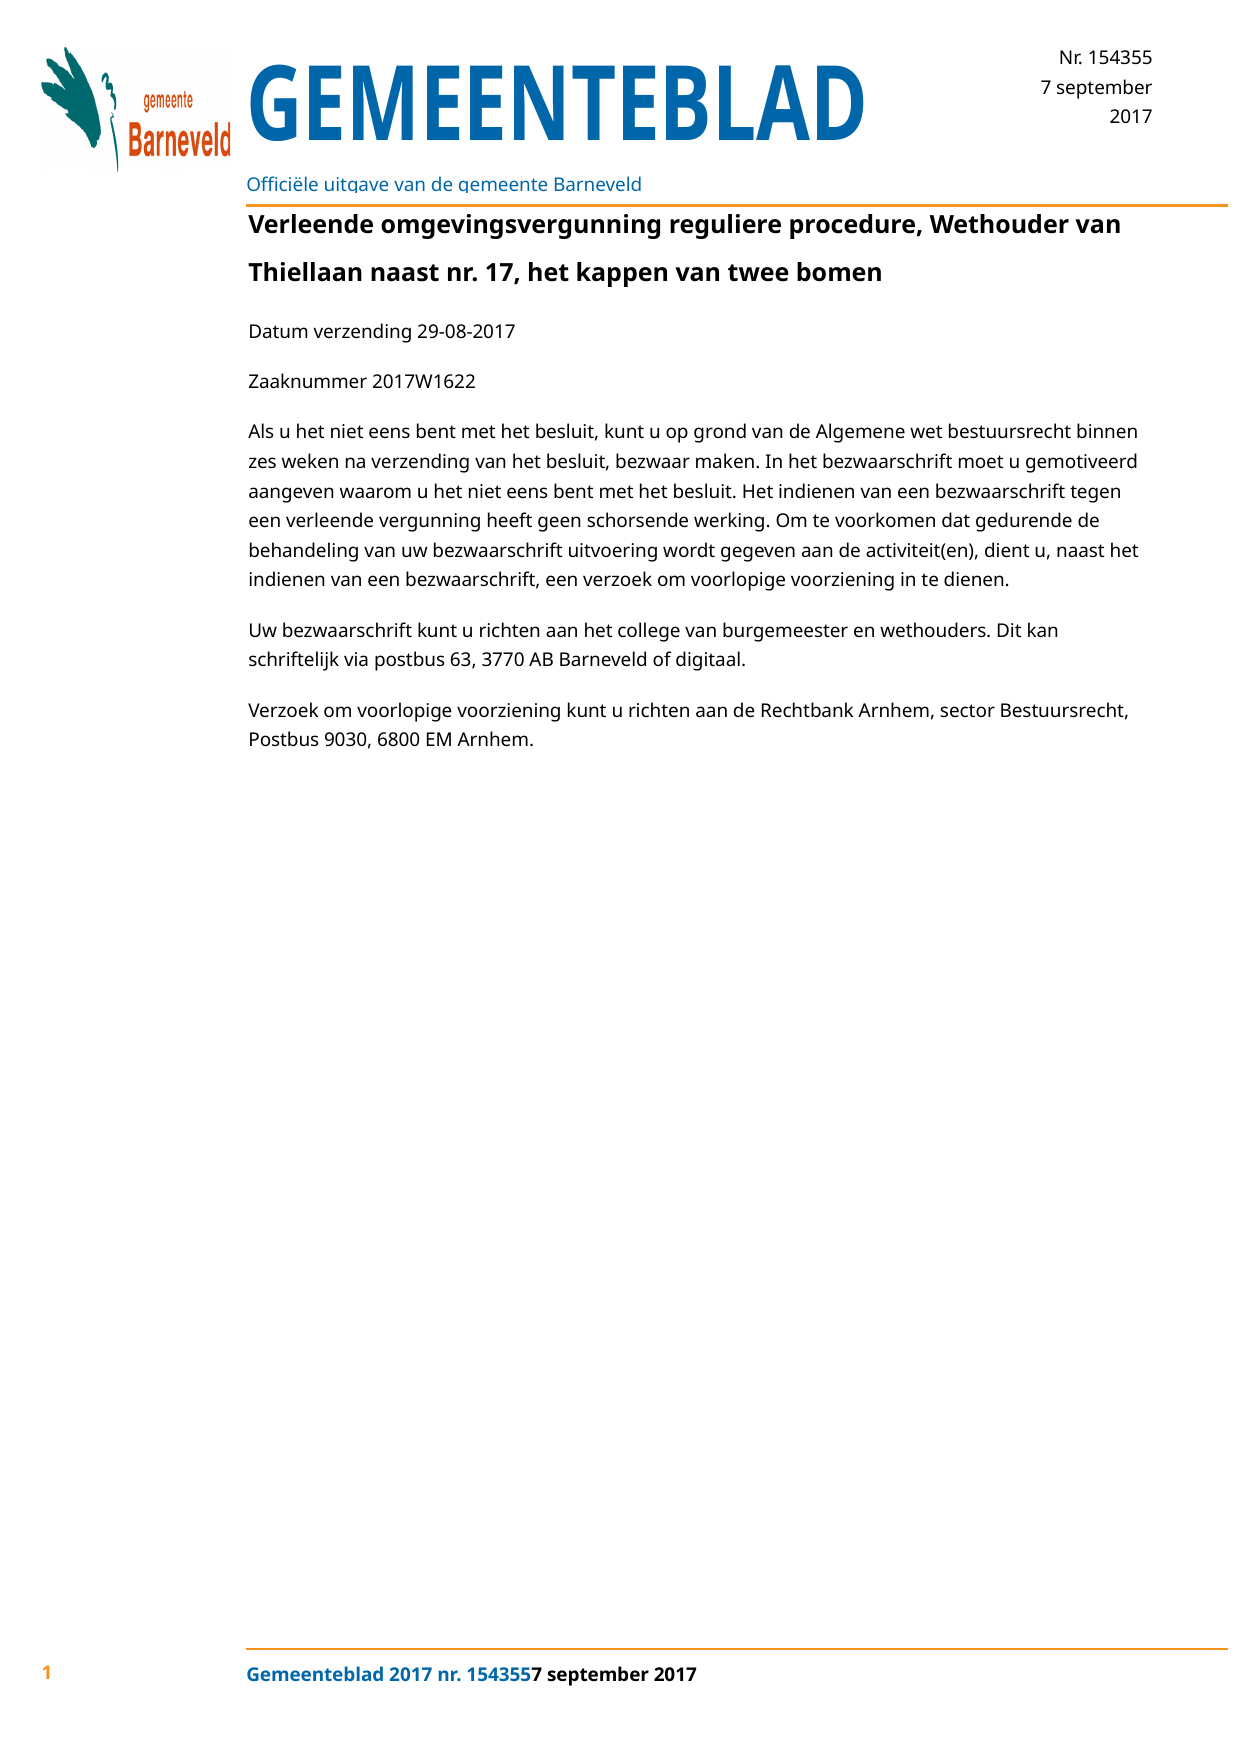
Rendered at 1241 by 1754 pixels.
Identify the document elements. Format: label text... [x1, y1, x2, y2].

picture [41, 47, 231, 172]
text Verleende omgevingsvergunning reguliere procedure, Wethouder van Thiellaan naast nr. 17, het kappen van twee bomen [248, 207, 1152, 288]
text Zaaknummer 2017W1622 [248, 368, 1152, 394]
text Datum verzending 29-08-2017 [248, 318, 1152, 344]
text Verzoek om voorlopige voorziening kunt u richten aan de Rechtbank Arnhem, sector Bestuursrecht, Postbus 9030, 6800 EM Arnhem. [248, 697, 1152, 752]
text Als u het niet eens bent met het besluit, kunt u op grond van de Algemene wet bestuursrecht binnen zes weken na verzending van het besluit, bezwaar maken. In het bezwaarschrift moet u gemotiveerd aangeven waarom u het niet eens bent met het besluit. Het indienen van een bezwaarschrift tegen een verleende vergunning heeft geen schorsende werking. Om te voorkomen dat gedurende de behandeling van uw bezwaarschrift uitvoering wordt gegeven aan de activiteit(en), dient u, naast het indienen van een bezwaarschrift, een verzoek om voorlopige voorziening in te dienen. [248, 419, 1152, 592]
text Uw bezwaarschrift kunt u richten aan het college van burgemeester en wethouders. Dit kan schriftelijk via postbus 63, 3770 AB Barneveld of digitaal. [248, 617, 1152, 672]
